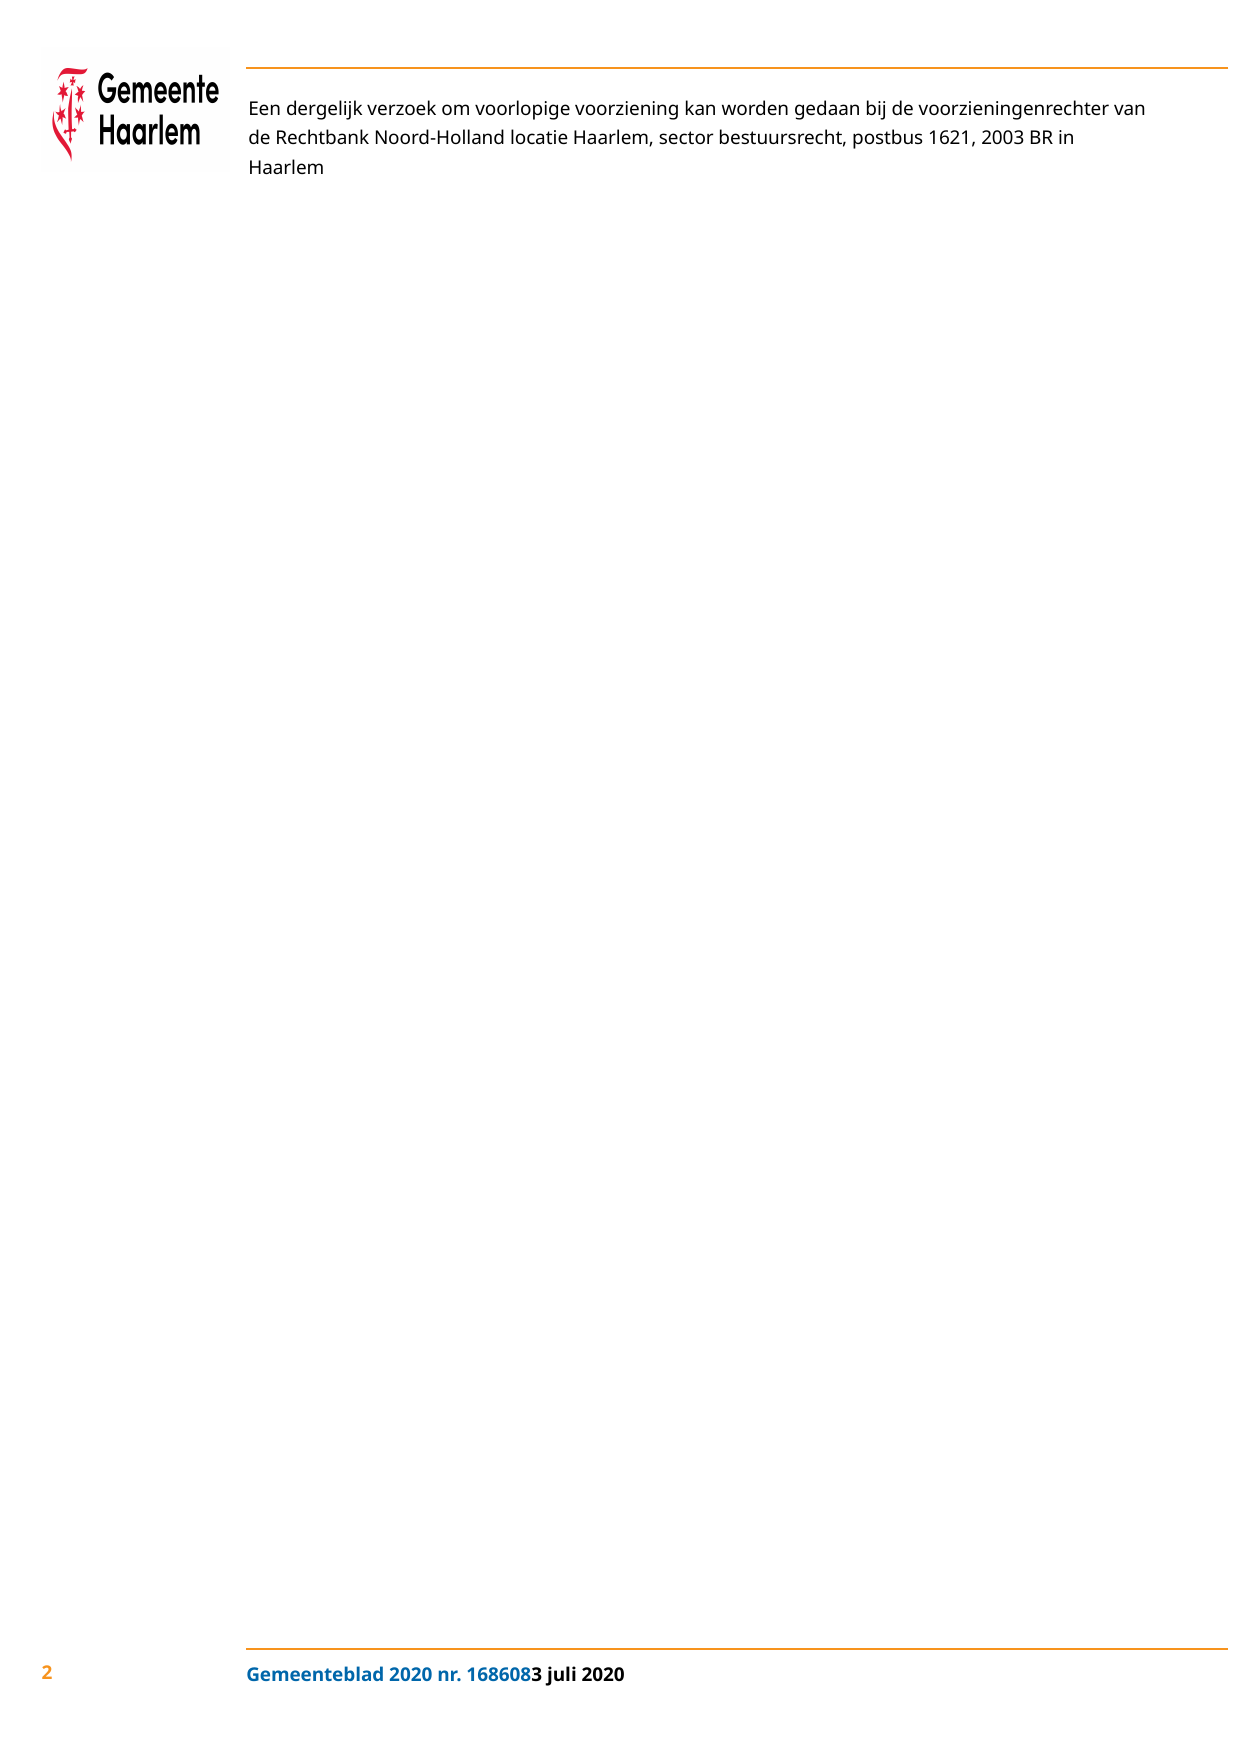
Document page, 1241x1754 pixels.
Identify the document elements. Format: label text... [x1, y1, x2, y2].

picture [41, 47, 231, 172]
text Een dergelijk verzoek om voorlopige voorziening kan worden gedaan bij de voorzieningenrechter van de Rechtbank Noord-Holland locatie Haarlem, sector bestuursrecht, postbus 1621, 2003 BR in Haarlem [248, 95, 1152, 180]
